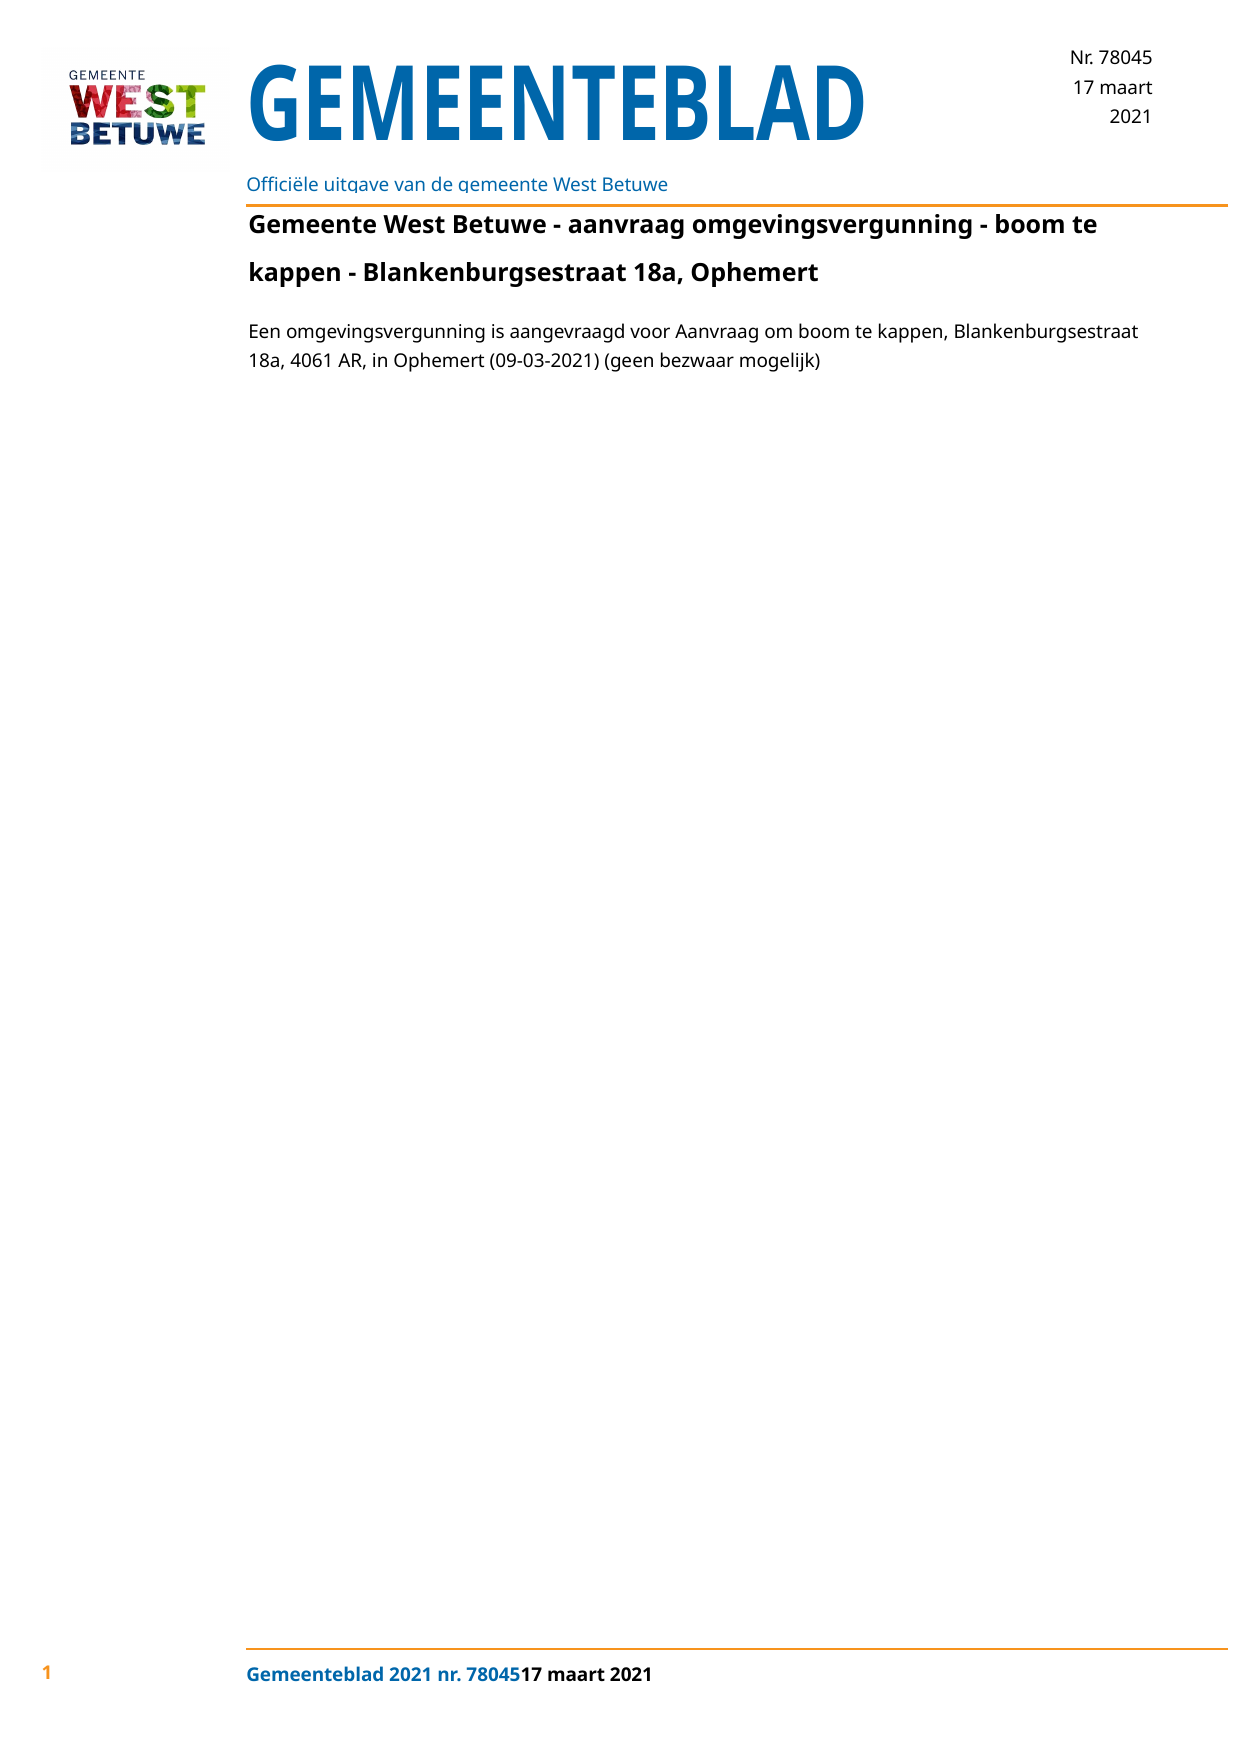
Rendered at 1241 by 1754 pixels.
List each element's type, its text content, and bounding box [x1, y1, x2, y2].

text Een omgevingsvergunning is aangevraagd voor Aanvraag om boom te kappen, Blankenburgsestraat 18a, 4061 AR, in Ophemert (09-03-2021) (geen bezwaar mogelijk) [248, 318, 1152, 373]
picture [41, 47, 231, 172]
text Gemeente West Betuwe - aanvraag omgevingsvergunning - boom te kappen - Blankenburgsestraat 18a, Ophemert [248, 207, 1152, 288]
